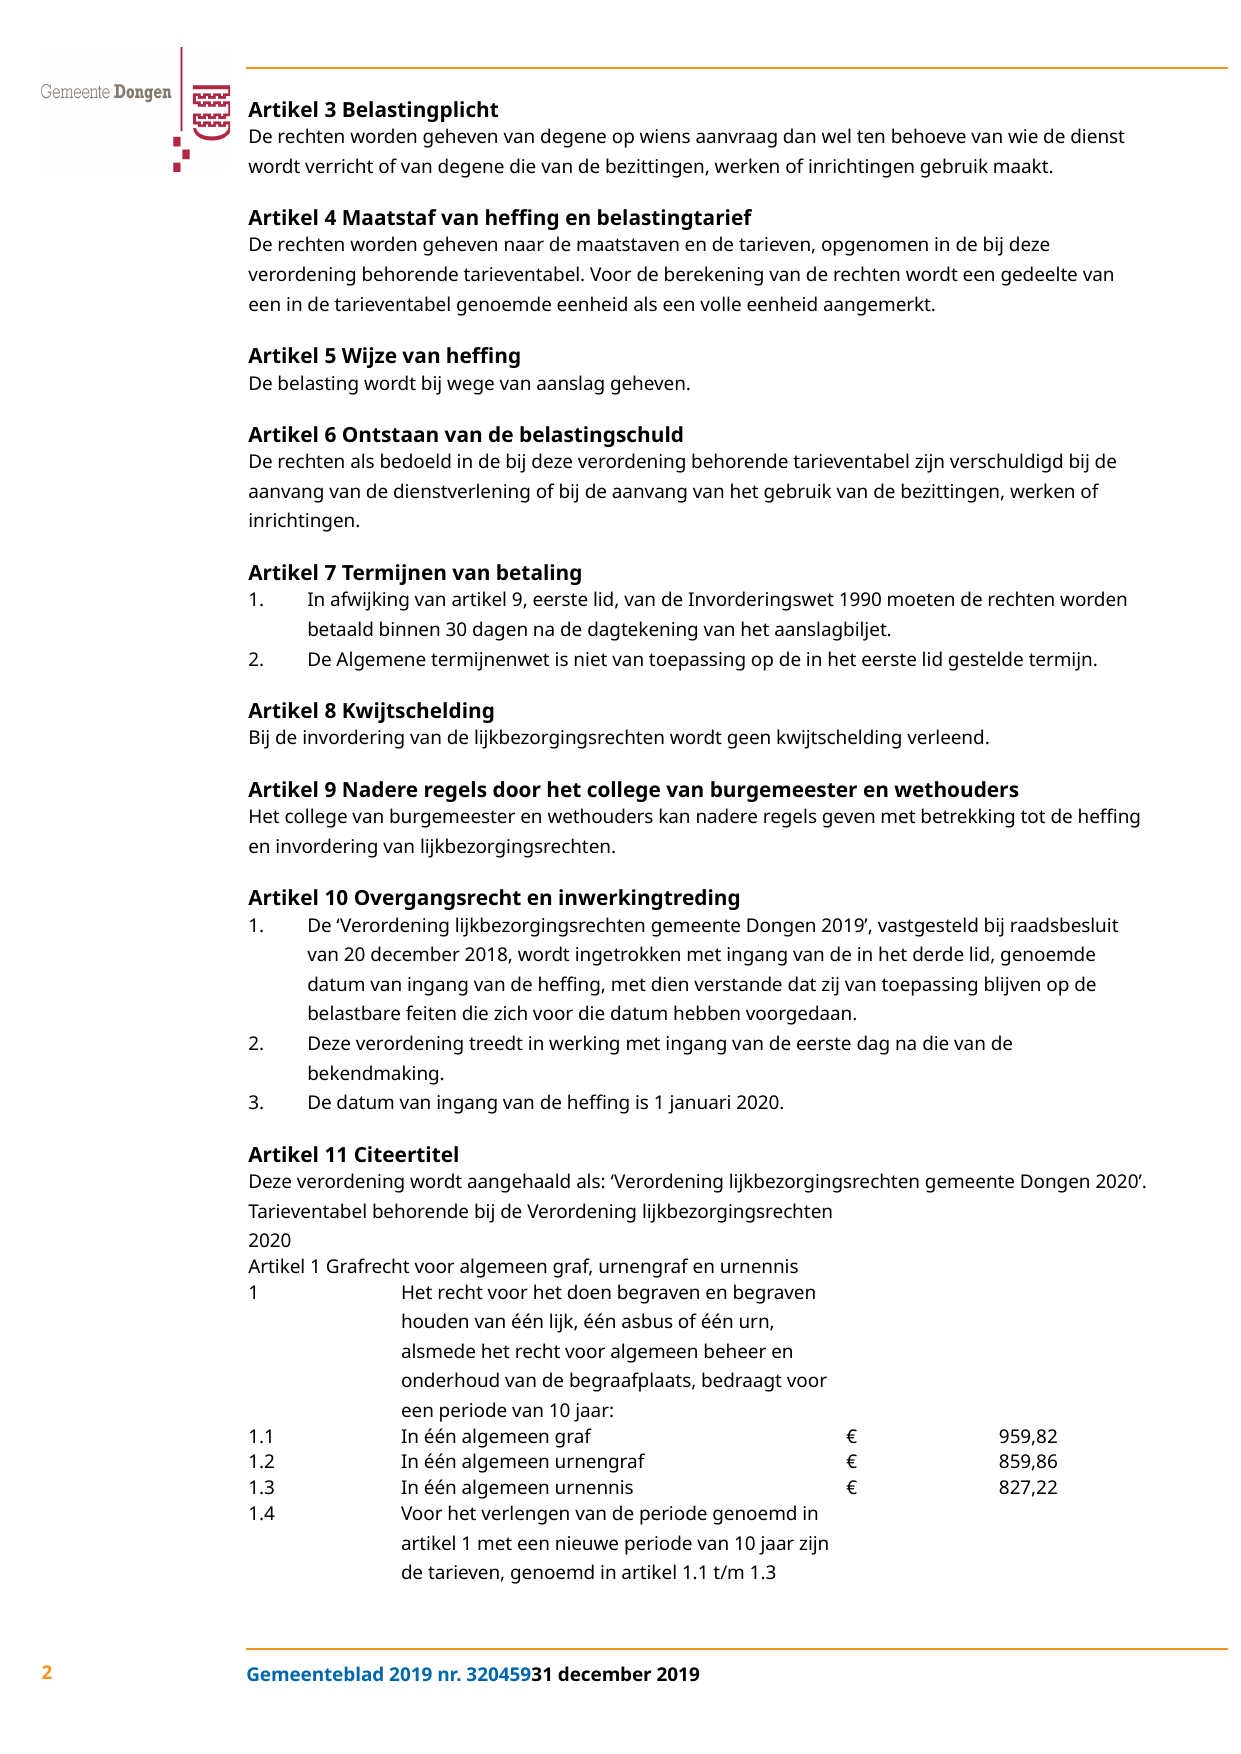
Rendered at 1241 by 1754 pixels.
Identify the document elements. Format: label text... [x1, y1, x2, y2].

text De rechten worden geheven van degene op wiens aanvraag dan wel ten behoeve van wie de dienst wordt verricht of van degene die van de bezittingen, werken of inrichtingen gebruik maakt. [248, 123, 1152, 178]
list De datum van ingang van de heffing is 1 januari 2020. [248, 1089, 1152, 1115]
table_cell 959,82 [999, 1423, 1152, 1449]
table_cell [846, 1500, 999, 1585]
table_cell Voor het verlengen van de periode genoemd in artikel 1 met een nieuwe periode van 10 jaar zijn de tarieven, genoemd in artikel 1.1 t/m 1.3 [401, 1500, 846, 1585]
text Artikel 7 Termijnen van betaling [248, 558, 1152, 587]
table_cell 859,86 [999, 1449, 1152, 1474]
text De rechten worden geheven naar de maatstaven en de tarieven, opgenomen in de bij deze verordening behorende tarieventabel. Voor de berekening van de rechten wordt een gedeelte van een in de tarieventabel genoemde eenheid als een volle eenheid aangemerkt. [248, 232, 1152, 317]
table_cell 1 [248, 1279, 401, 1423]
table_cell [999, 1279, 1152, 1423]
table_cell 1.2 [248, 1449, 401, 1474]
text Bij de invordering van de lijkbezorgingsrechten wordt geen kwijtschelding verleend. [248, 724, 1152, 750]
text Artikel 11 Citeertitel [248, 1140, 1152, 1168]
list In afwijking van artikel 9, eerste lid, van de Invorderingswet 1990 moeten de rechten worden betaald binnen 30 dagen na de dagtekening van het aanslagbiljet. [248, 587, 1152, 642]
table_cell Het recht voor het doen begraven en begraven houden van één lijk, één asbus of één urn, alsmede het recht voor algemeen beheer en onderhoud van de begraafplaats, bedraagt voor een periode van 10 jaar: [401, 1279, 846, 1423]
picture [41, 47, 231, 172]
text De rechten als bedoeld in de bij deze verordening behorende tarieventabel zijn verschuldigd bij de aanvang van de dienstverlening of bij de aanvang van het gebruik van de bezittingen, werken of inrichtingen. [248, 448, 1152, 533]
text Artikel 3 Belastingplicht [248, 95, 1152, 123]
table_cell € [846, 1423, 999, 1449]
table_header [846, 1198, 999, 1253]
table_cell [999, 1500, 1152, 1585]
text Artikel 5 Wijze van heffing [248, 341, 1152, 370]
text Artikel 6 Ontstaan van de belastingschuld [248, 420, 1152, 448]
list Deze verordening treedt in werking met ingang van de eerste dag na die van de bekendmaking. [248, 1030, 1152, 1086]
table_cell 1.4 [248, 1500, 401, 1585]
table_header [999, 1198, 1152, 1253]
table_header Tarieventabel behorende bij de Verordening lijkbezorgingsrechten 2020 [248, 1198, 846, 1253]
list De ‘Verordening lijkbezorgingsrechten gemeente Dongen 2019’, vastgesteld bij raadsbesluit van 20 december 2018, wordt ingetrokken met ingang van de in het derde lid, genoemde datum van ingang van de heffing, met dien verstande dat zij van toepassing blijven op de belastbare feiten die zich voor die datum hebben voorgedaan. [248, 912, 1152, 1026]
list De Algemene termijnenwet is niet van toepassing op de in het eerste lid gestelde termijn. [248, 646, 1152, 671]
text Artikel 4 Maatstaf van heffing en belastingtarief [248, 203, 1152, 232]
text Deze verordening wordt aangehaald als: ‘Verordening lijkbezorgingsrechten gemeente Dongen 2020’. [248, 1168, 1152, 1194]
table_cell In één algemeen urnennis [401, 1475, 846, 1500]
table_cell [846, 1253, 999, 1279]
text Het college van burgemeester en wethouders kan nadere regels geven met betrekking tot de heffing en invordering van lijkbezorgingsrechten. [248, 803, 1152, 859]
table_cell € [846, 1449, 999, 1474]
text Artikel 10 Overgangsrecht en inwerkingtreding [248, 883, 1152, 912]
text Artikel 9 Nadere regels door het college van burgemeester en wethouders [248, 775, 1152, 803]
text Artikel 8 Kwijtschelding [248, 696, 1152, 724]
text De belasting wordt bij wege van aanslag geheven. [248, 370, 1152, 395]
table_cell € [846, 1475, 999, 1500]
table_cell In één algemeen urnengraf [401, 1449, 846, 1474]
table_cell 1.3 [248, 1475, 401, 1500]
table_cell [846, 1279, 999, 1423]
table_cell Artikel 1 Grafrecht voor algemeen graf, urnengraf en urnennis [248, 1253, 846, 1279]
table_cell [999, 1253, 1152, 1279]
table_cell 827,22 [999, 1475, 1152, 1500]
table_cell 1.1 [248, 1423, 401, 1449]
table_cell In één algemeen graf [401, 1423, 846, 1449]
